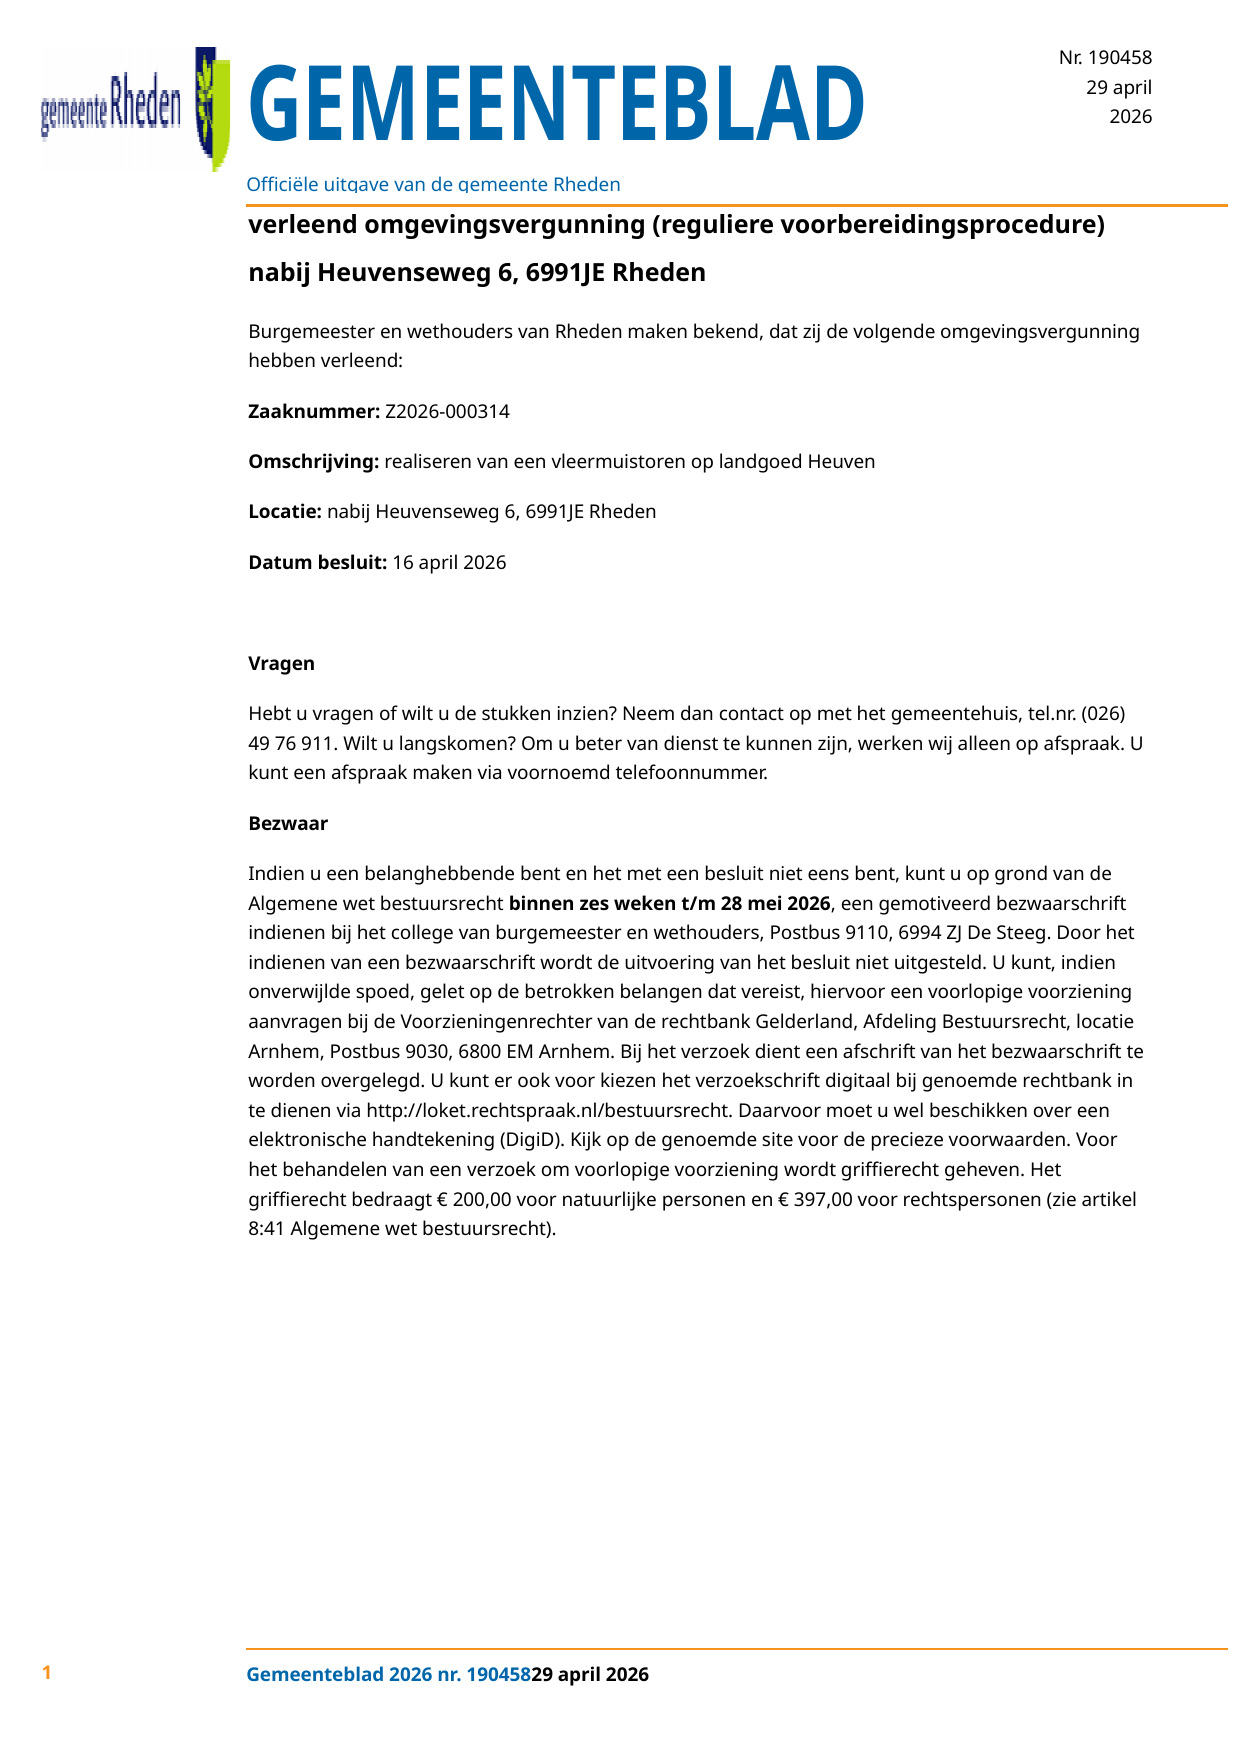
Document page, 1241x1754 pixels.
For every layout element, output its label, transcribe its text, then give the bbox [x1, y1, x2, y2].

text Datum besluit: 16 april 2026 [248, 549, 1152, 575]
text Locatie: nabij Heuvenseweg 6, 6991JE Rheden [248, 499, 1152, 524]
text Burgemeester en wethouders van Rheden maken bekend, dat zij de volgende omgevingsvergunning hebben verleend: [248, 318, 1152, 373]
text Hebt u vragen of wilt u de stukken inzien? Neem dan contact op met het gemeentehuis, tel.nr. (026) 49 76 911. Wilt u langskomen? Om u beter van dienst te kunnen zijn, werken wij alleen op afspraak. U kunt een afspraak maken via voornoemd telefoonnummer. [248, 700, 1152, 785]
text Vragen [248, 650, 1152, 676]
text verleend omgevingsvergunning (reguliere voorbereidingsprocedure) nabij Heuvenseweg 6, 6991JE Rheden [248, 207, 1152, 288]
text Bezwaar [248, 810, 1152, 836]
text Omschrijving: realiseren van een vleermuistoren op landgoed Heuven [248, 448, 1152, 474]
text Indien u een belanghebbende bent en het met een besluit niet eens bent, kunt u op grond van de Algemene wet bestuursrecht binnen zes weken t/m 28 mei 2026, een gemotiveerd bezwaarschrift indienen bij het college van burgemeester en wethouders, Postbus 9110, 6994 ZJ De Steeg. Door het indienen van een bezwaarschrift wordt de uitvoering van het besluit niet uitgesteld. U kunt, indien onverwijlde spoed, gelet op de betrokken belangen dat vereist, hiervoor een voorlopige voorziening aanvragen bij de Voorzieningenrechter van de rechtbank Gelderland, Afdeling Bestuursrecht, locatie Arnhem, Postbus 9030, 6800 EM Arnhem. Bij het verzoek dient een afschrift van het bezwaarschrift te worden overgelegd. U kunt er ook voor kiezen het verzoekschrift digitaal bij genoemde rechtbank in te dienen via http://loket.rechtspraak.nl/bestuursrecht. Daarvoor moet u wel beschikken over een elektronische handtekening (DigiD). Kijk op de genoemde site voor de precieze voorwaarden. Voor het behandelen van een verzoek om voorlopige voorziening wordt griffierecht geheven. Het griffierecht bedraagt € 200,00 voor natuurlijke personen en € 397,00 voor rechtspersonen (zie artikel 8:41 Algemene wet bestuursrecht). [248, 860, 1152, 1241]
picture [41, 47, 231, 172]
text Zaaknummer: Z2026-000314 [248, 398, 1152, 424]
